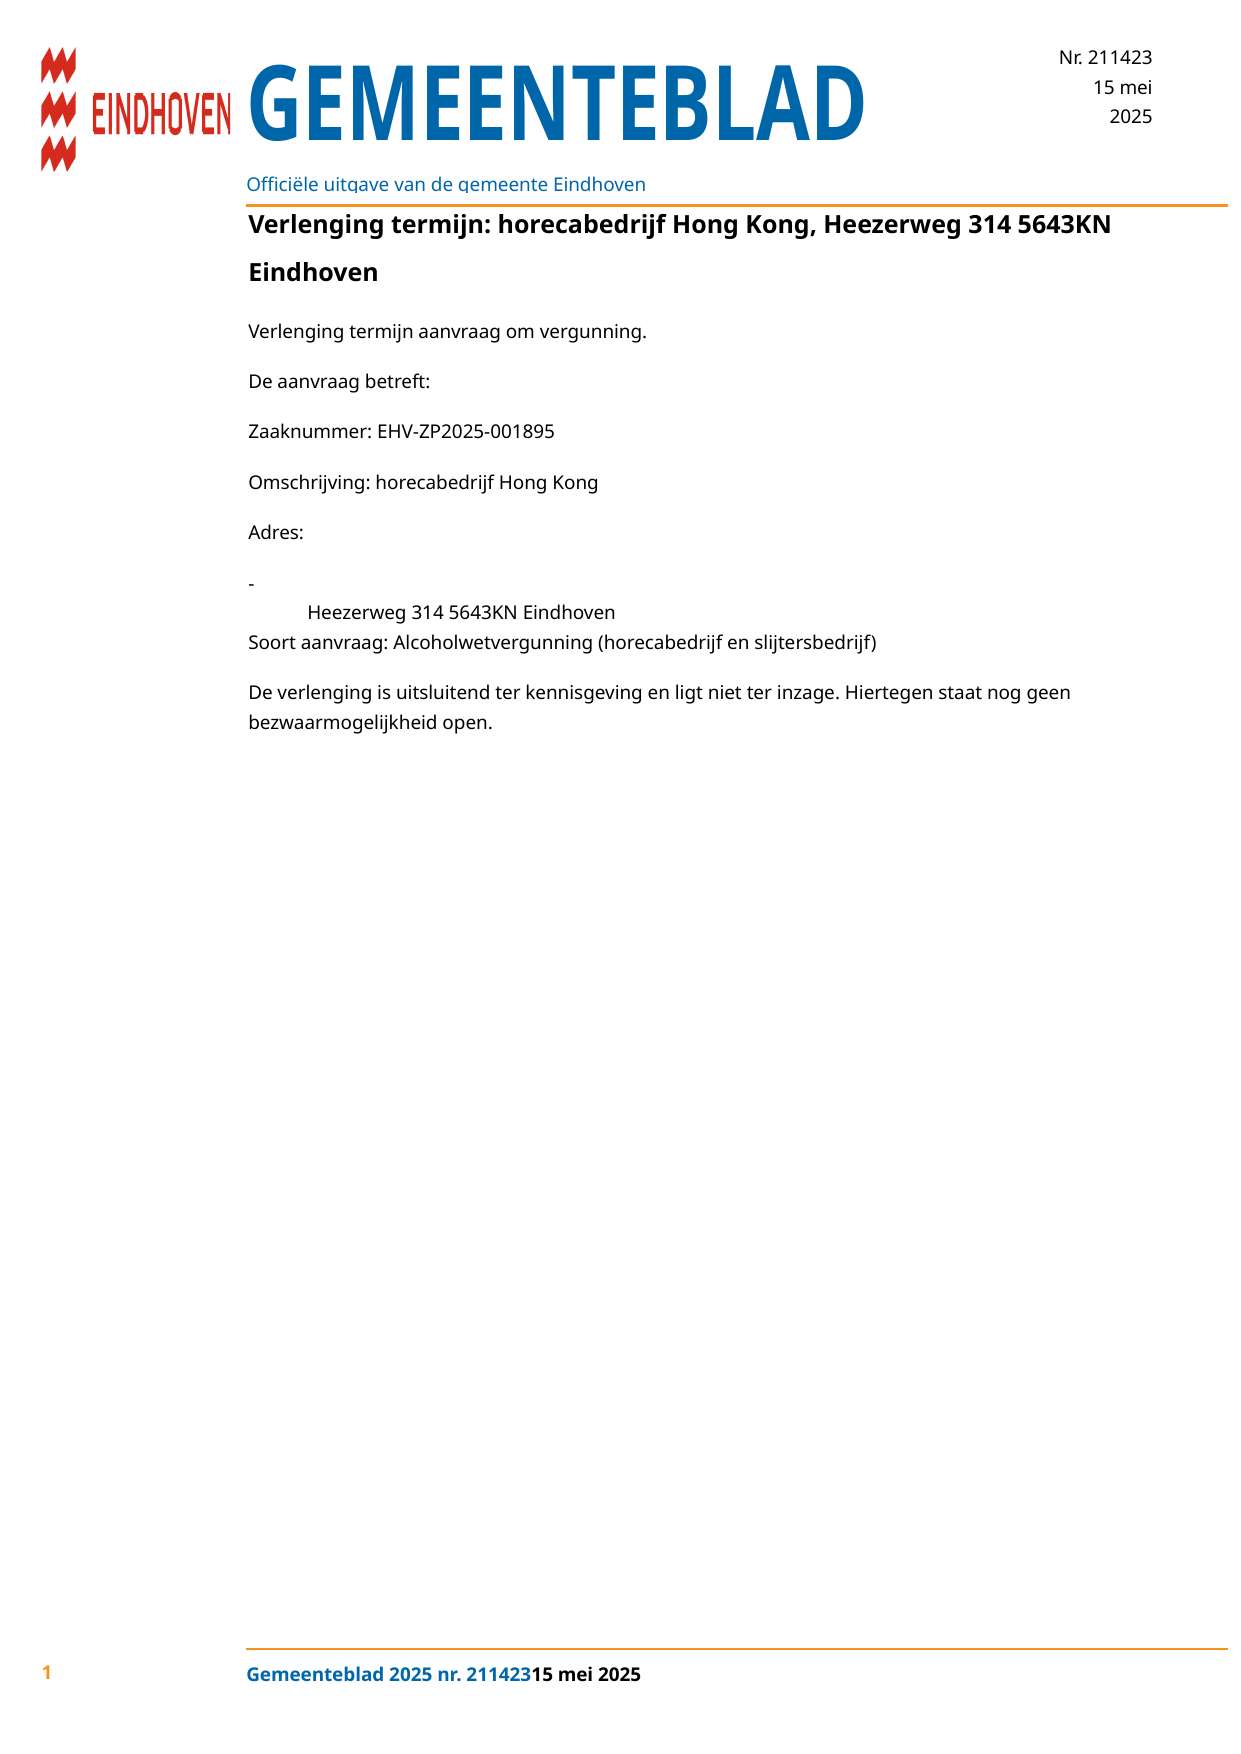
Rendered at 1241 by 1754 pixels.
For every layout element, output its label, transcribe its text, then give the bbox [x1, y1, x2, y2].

text Omschrijving: horecabedrijf Hong Kong [248, 469, 1152, 495]
text Adres: [248, 519, 1152, 545]
list Heezerweg 314 5643KN Eindhoven [248, 599, 1152, 625]
text Zaaknummer: EHV-ZP2025-001895 [248, 419, 1152, 444]
text Verlenging termijn: horecabedrijf Hong Kong, Heezerweg 314 5643KN Eindhoven [248, 207, 1152, 288]
text De aanvraag betreft: [248, 368, 1152, 394]
text De verlenging is uitsluitend ter kennisgeving en ligt niet ter inzage. Hiertegen staat nog geen bezwaarmogelijkheid open. [248, 679, 1152, 735]
text Verlenging termijn aanvraag om vergunning. [248, 318, 1152, 344]
picture [41, 47, 231, 172]
text Soort aanvraag: Alcoholwetvergunning (horecabedrijf en slijtersbedrijf) [248, 629, 1152, 655]
